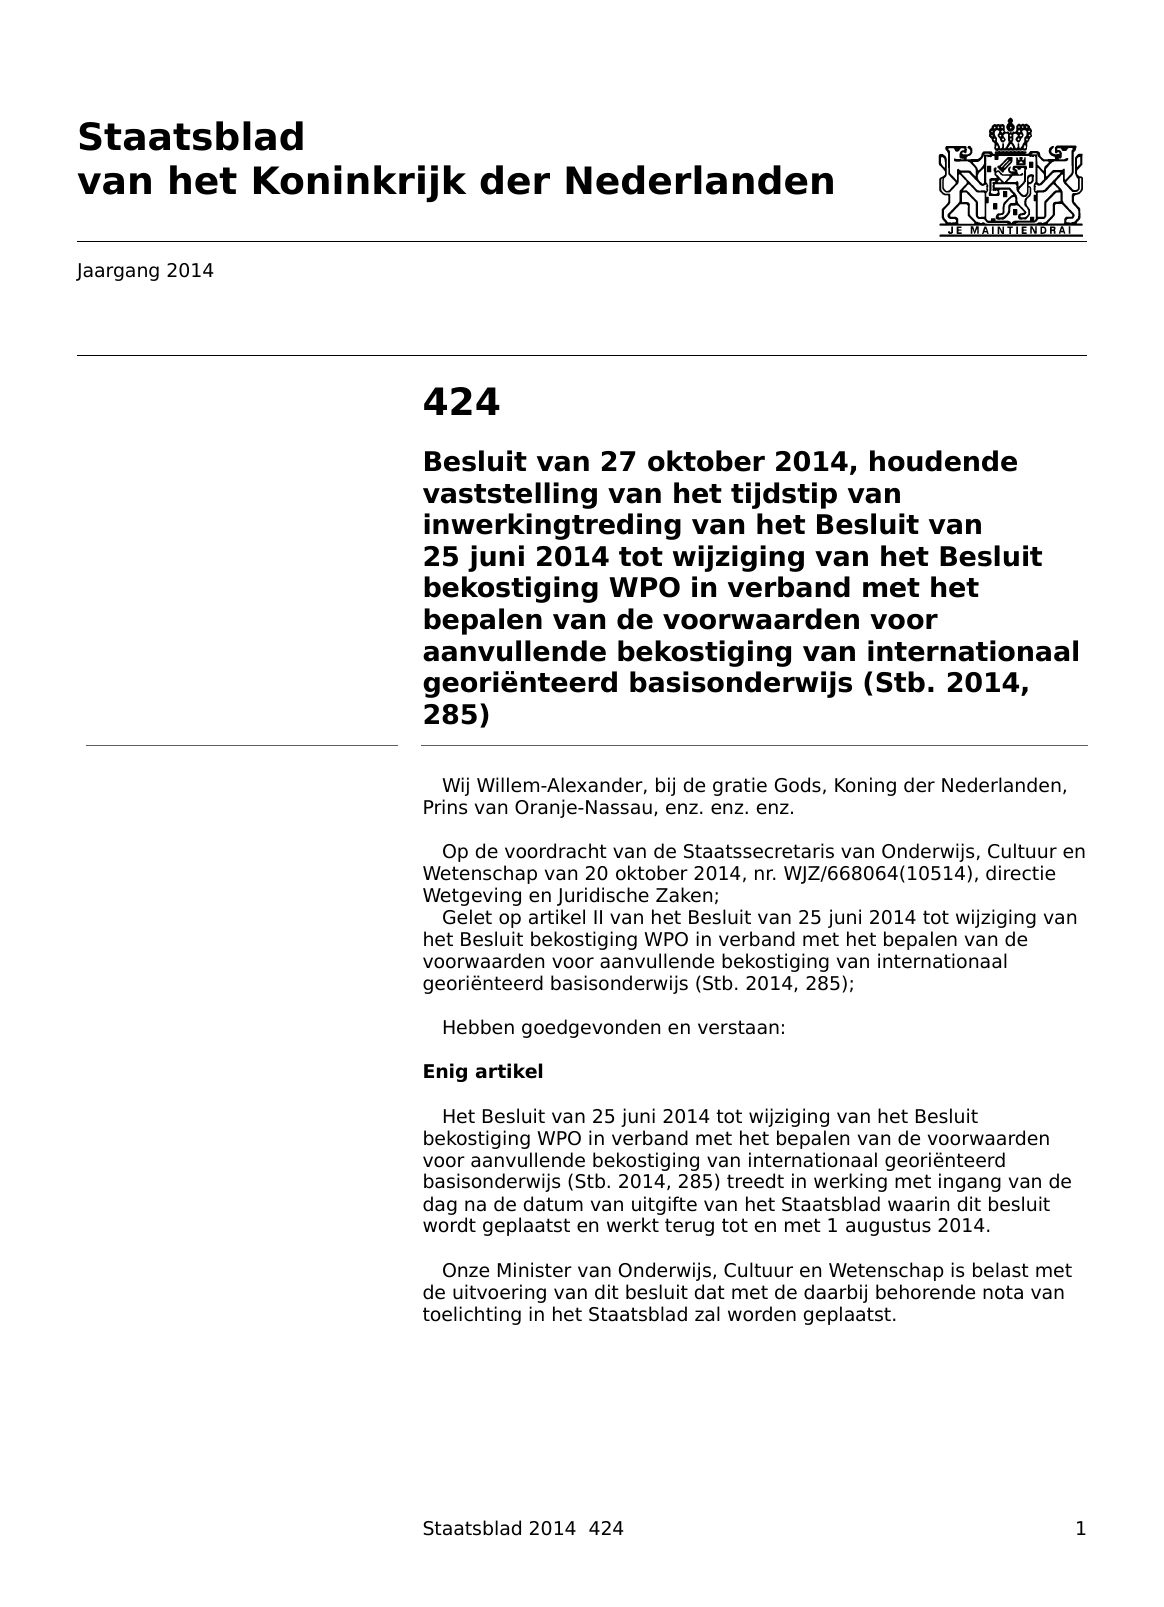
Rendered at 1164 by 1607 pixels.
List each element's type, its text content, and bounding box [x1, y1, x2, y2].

text Wij Willem-Alexander, bij de gratie Gods, Koning der Nederlanden, Prins van Oranje-Nassau, enz. enz. enz. [422, 775, 1087, 819]
subtitle Enig artikel [422, 1061, 1087, 1083]
text Besluit van 27 oktober 2014, houdende vaststelling van het tijdstip van inwerkingtreding van het Besluit van 25 juni 2014 tot wijziging van het Besluit bekostiging WPO in verband met het bepalen van de voorwaarden voor aanvullende bekostiging van internationaal georiënteerd basisonderwijs (Stb. 2014, 285) [422, 447, 1087, 731]
subtitle 424 [422, 381, 1087, 424]
text Onze Minister van Onderwijs, Cultuur en Wetenschap is belast met de uitvoering van dit besluit dat met de daarbij behorende nota van toelichting in het Staatsblad zal worden geplaatst. [422, 1259, 1087, 1326]
text Het Besluit van 25 juni 2014 tot wijziging van het Besluit bekostiging WPO in verband met het bepalen van de voorwaarden voor aanvullende bekostiging van internationaal georiënteerd basisonderwijs (Stb. 2014, 285) treedt in werking met ingang van de dag na de datum van uitgifte van het Staatsblad waarin dit besluit wordt geplaatst en werkt terug tot en met 1 augustus 2014. [422, 1106, 1087, 1237]
picture [936, 115, 1087, 240]
table_cell Jaargang 2014 [77, 242, 1087, 355]
table_header Staatsblad van het Koninkrijk der Nederlanden [77, 100, 886, 241]
text Hebben goedgevonden en verstaan: [422, 1017, 1087, 1039]
text Gelet op artikel II van het Besluit van 25 juni 2014 tot wijziging van het Besluit bekostiging WPO in verband met het bepalen van de voorwaarden voor aanvullende bekostiging van internationaal georiënteerd basisonderwijs (Stb. 2014, 285); [422, 907, 1087, 995]
table_header [886, 100, 1087, 241]
text Op de voordracht van de Staatssecretaris van Onderwijs, Cultuur en Wetenschap van 20 oktober 2014, nr. WJZ/668064(10514), directie Wetgeving en Juridische Zaken; [422, 841, 1087, 907]
